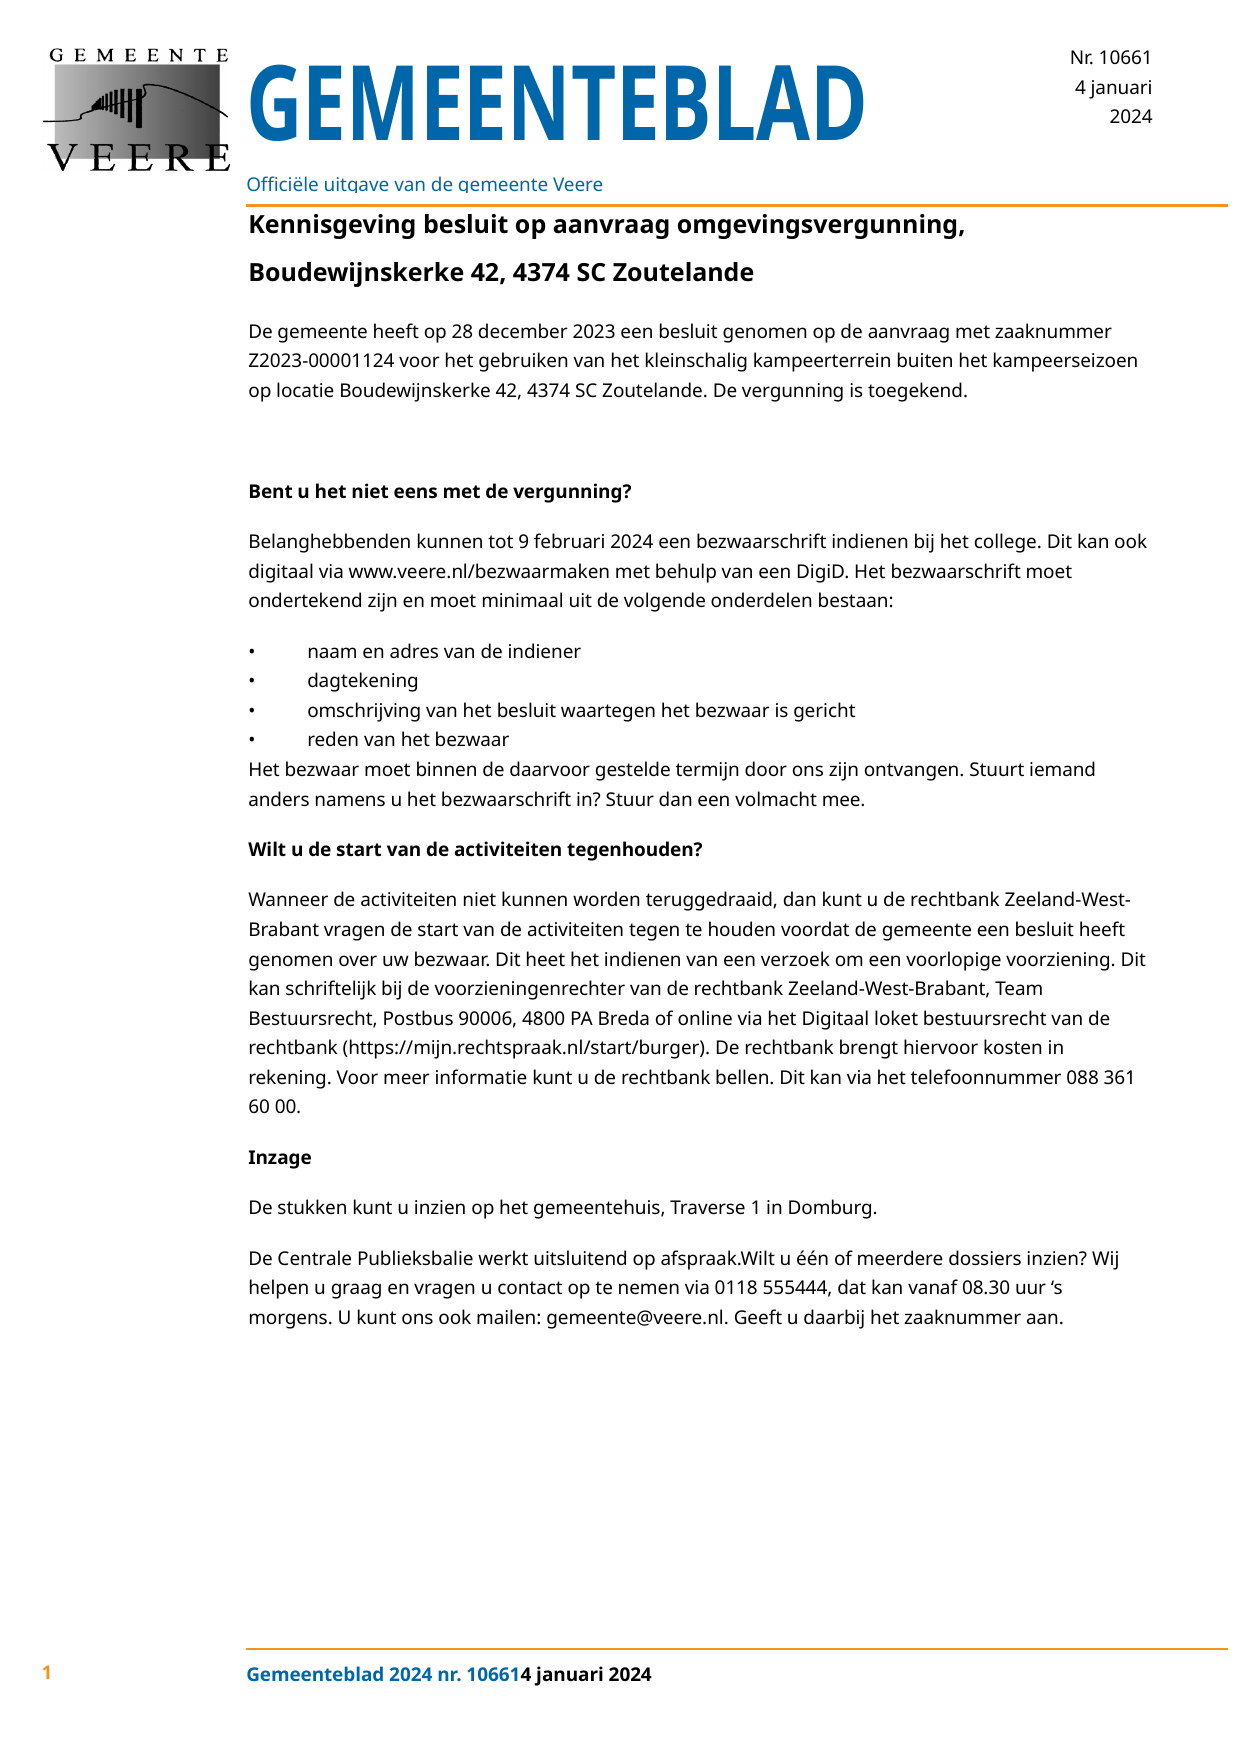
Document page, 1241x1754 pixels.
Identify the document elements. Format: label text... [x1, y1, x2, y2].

text Wanneer de activiteiten niet kunnen worden teruggedraaid, dan kunt u de rechtbank Zeeland-West-Brabant vragen de start van de activiteiten tegen te houden voordat de gemeente een besluit heeft genomen over uw bezwaar. Dit heet het indienen van een verzoek om een voorlopige voorziening. Dit kan schriftelijk bij de voorzieningenrechter van de rechtbank Zeeland-West-Brabant, Team Bestuursrecht, Postbus 90006, 4800 PA Breda of online via het Digitaal loket bestuursrecht van de rechtbank (https://mijn.rechtspraak.nl/start/burger). De rechtbank brengt hiervoor kosten in rekening. Voor meer informatie kunt u de rechtbank bellen. Dit kan via het telefoonnummer 088 361 60 00. [248, 887, 1152, 1119]
list omschrijving van het besluit waartegen het bezwaar is gericht [248, 697, 1152, 723]
text Belanghebbenden kunnen tot 9 februari 2024 een bezwaarschrift indienen bij het college. Dit kan ook digitaal via www.veere.nl/bezwaarmaken met behulp van een DigiD. Het bezwaarschrift moet ondertekend zijn en moet minimaal uit de volgende onderdelen bestaan: [248, 528, 1152, 613]
text Bent u het niet eens met de vergunning? [248, 478, 1152, 504]
picture [41, 47, 231, 172]
text Kennisgeving besluit op aanvraag omgevingsvergunning, Boudewijnskerke 42, 4374 SC Zoutelande [248, 207, 1152, 288]
text Het bezwaar moet binnen de daarvoor gestelde termijn door ons zijn ontvangen. Stuurt iemand anders namens u het bezwaarschrift in? Stuur dan een volmacht mee. [248, 756, 1152, 812]
text De Centrale Publieksbalie werkt uitsluitend op afspraak.Wilt u één of meerdere dossiers inzien? Wij helpen u graag en vragen u contact op te nemen via 0118 555444, dat kan vanaf 08.30 uur ‘s morgens. U kunt ons ook mailen: gemeente@veere.nl. Geeft u daarbij het zaaknummer aan. [248, 1245, 1152, 1330]
list naam en adres van de indiener [248, 638, 1152, 664]
list reden van het bezwaar [248, 727, 1152, 752]
text Wilt u de start van de activiteiten tegenhouden? [248, 836, 1152, 862]
list dagtekening [248, 667, 1152, 693]
text De stukken kunt u inzien op het gemeentehuis, Traverse 1 in Domburg. [248, 1194, 1152, 1220]
text Inzage [248, 1144, 1152, 1170]
text De gemeente heeft op 28 december 2023 een besluit genomen op de aanvraag met zaaknummer Z2023-00001124 voor het gebruiken van het kleinschalig kampeerterrein buiten het kampeerseizoen op locatie Boudewijnskerke 42, 4374 SC Zoutelande. De vergunning is toegekend. [248, 318, 1152, 403]
